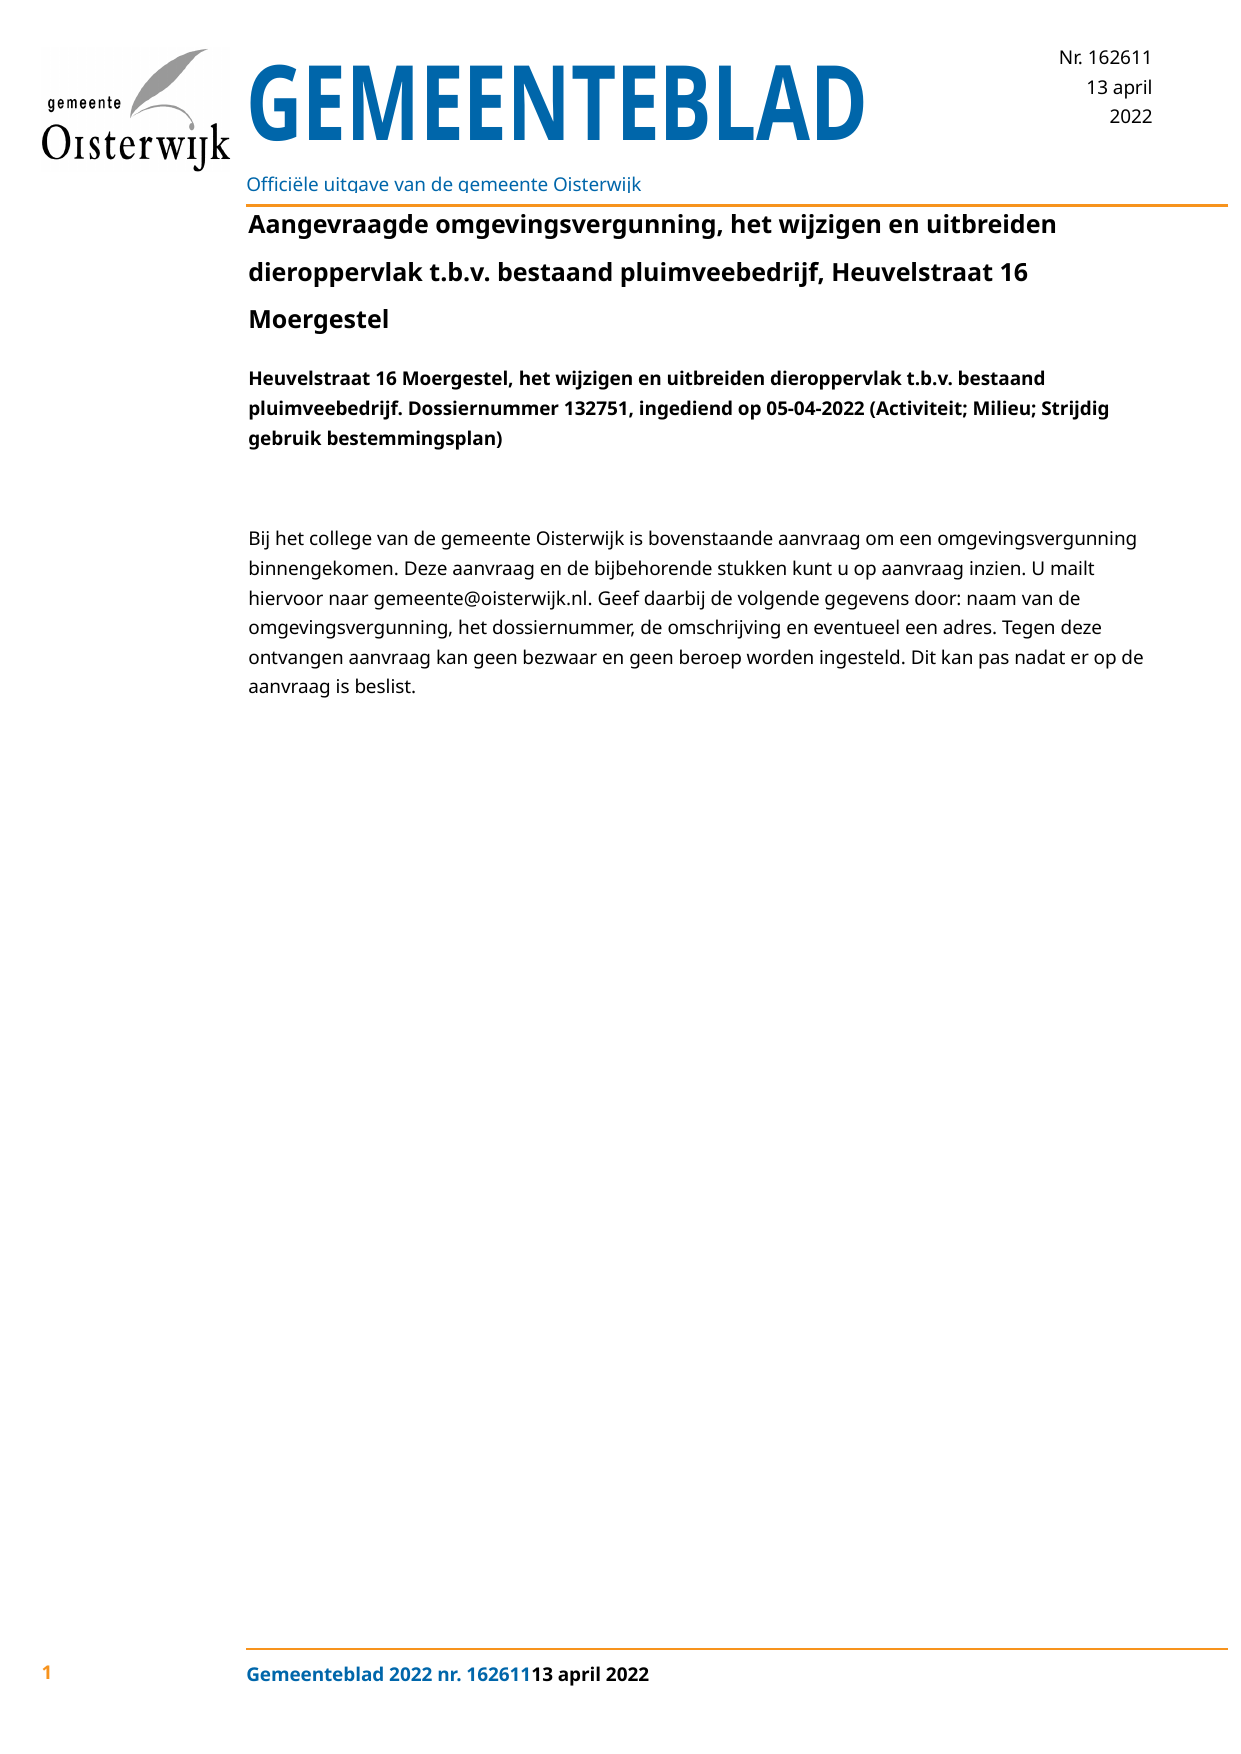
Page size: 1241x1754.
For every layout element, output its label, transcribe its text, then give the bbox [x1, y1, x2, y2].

text Heuvelstraat 16 Moergestel, het wijzigen en uitbreiden dieroppervlak t.b.v. bestaand pluimveebedrijf. Dossiernummer 132751, ingediend op 05-04-2022 (Activiteit; Milieu; Strijdig gebruik bestemmingsplan) [248, 366, 1152, 450]
text Bij het college van de gemeente Oisterwijk is bovenstaande aanvraag om een omgevingsvergunning binnengekomen. Deze aanvraag en de bijbehorende stukken kunt u op aanvraag inzien. U mailt hiervoor naar gemeente@oisterwijk.nl. Geef daarbij de volgende gegevens door: naam van de omgevingsvergunning, het dossiernummer, de omschrijving en eventueel een adres. Tegen deze ontvangen aanvraag kan geen bezwaar en geen beroep worden ingesteld. Dit kan pas nadat er op de aanvraag is beslist. [248, 526, 1152, 699]
picture [41, 47, 231, 172]
text Aangevraagde omgevingsvergunning, het wijzigen en uitbreiden dieroppervlak t.b.v. bestaand pluimveebedrijf, Heuvelstraat 16 Moergestel [248, 207, 1152, 336]
